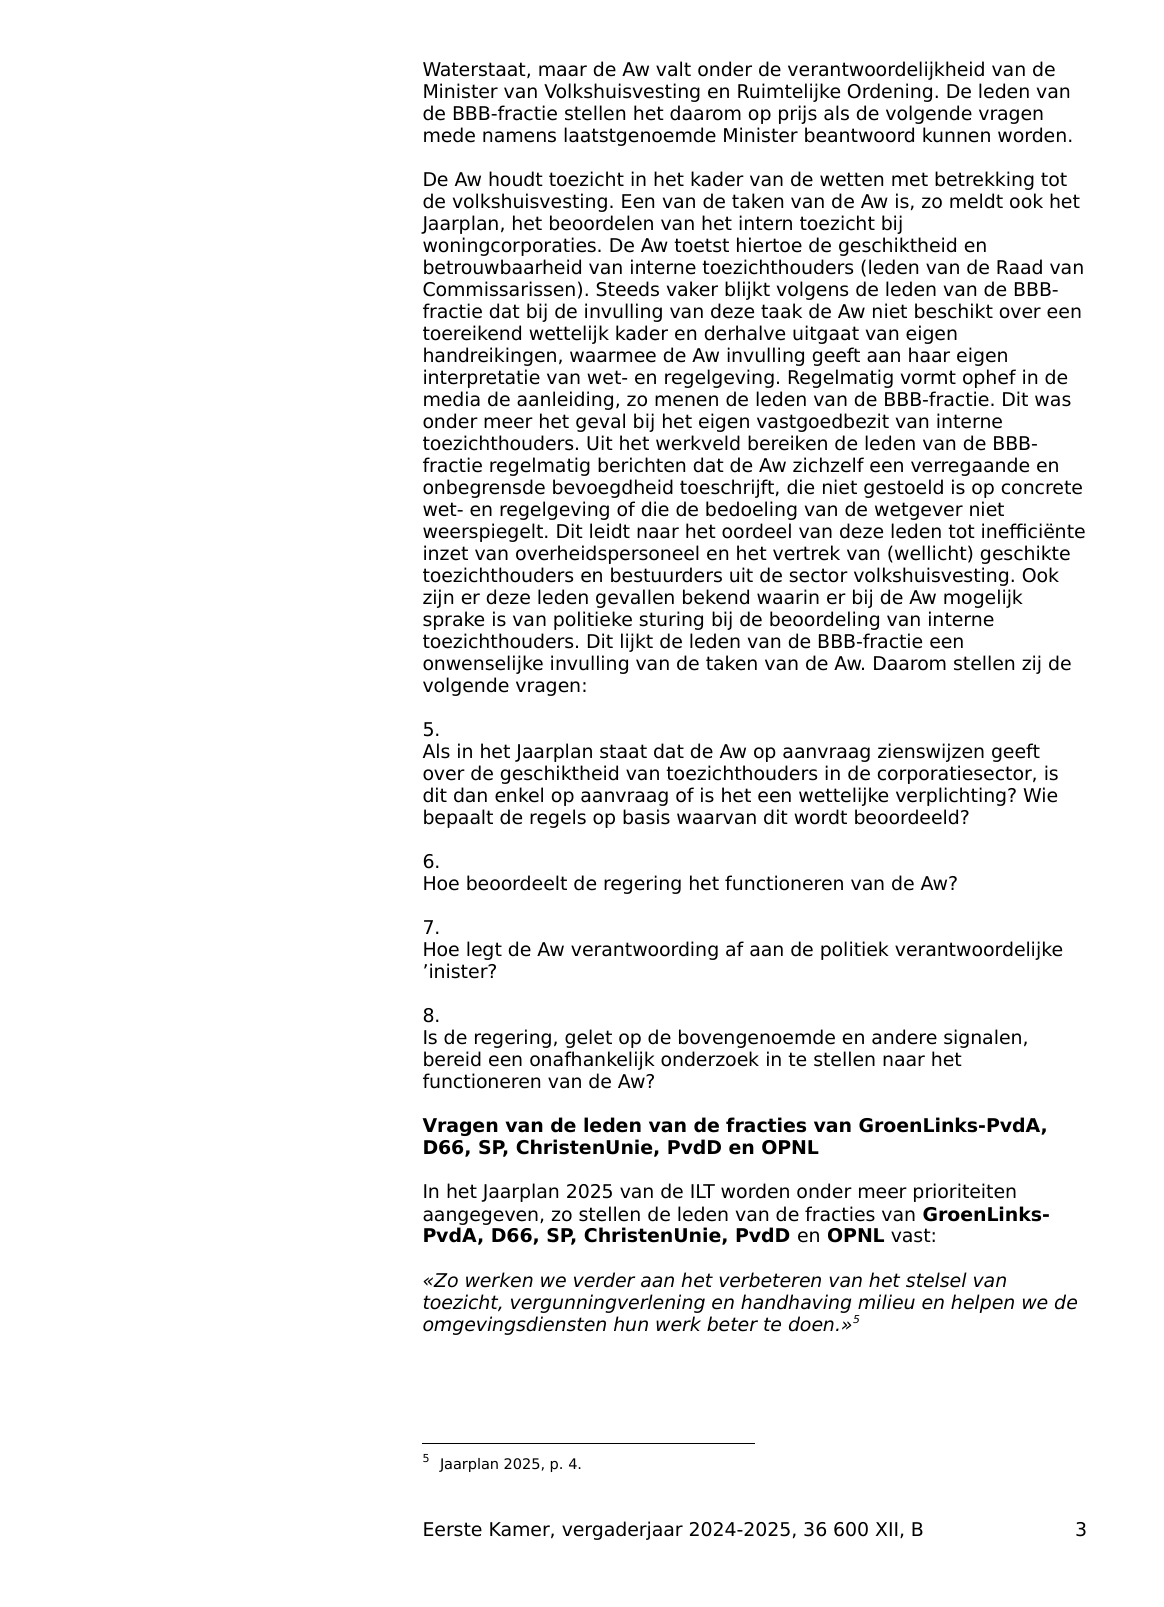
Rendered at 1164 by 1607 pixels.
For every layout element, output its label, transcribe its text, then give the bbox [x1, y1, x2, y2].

text In het Jaarplan 2025 van de ILT worden onder meer prioriteiten aangegeven, zo stellen de leden van de fracties van GroenLinks-PvdA, D66, SP, ChristenUnie, PvdD en OPNL vast: [422, 1181, 1087, 1247]
text «Zo werken we verder aan het verbeteren van het stelsel van toezicht, vergunningverlening en handhaving milieu en helpen we de omgevingsdiensten hun werk beter te doen.» [422, 1269, 1087, 1336]
text Als in het Jaarplan staat dat de Aw op aanvraag zienswijzen geeft over de geschiktheid van toezichthouders in de corporatiesector, is dit dan enkel op aanvraag of is het een wettelijke verplichting? Wie bepaalt de regels op basis waarvan dit wordt beoordeeld? [422, 741, 1087, 829]
text 5. [422, 719, 1087, 741]
text Is de regering, gelet op de bovengenoemde en andere signalen, bereid een onafhankelijk onderzoek in te stellen naar het functioneren van de Aw? [422, 1027, 1087, 1093]
text De Aw houdt toezicht in het kader van de wetten met betrekking tot de volkshuisvesting. Een van de taken van de Aw is, zo meldt ook het Jaarplan, het beoordelen van het intern toezicht bij woningcorporaties. De Aw toetst hiertoe de geschiktheid en betrouwbaarheid van interne toezichthouders (leden van de Raad van Commissarissen). Steeds vaker blijkt volgens de leden van de BBB-fractie dat bij de invulling van deze taak de Aw niet beschikt over een toereikend wettelijk kader en derhalve uitgaat van eigen handreikingen, waarmee de Aw invulling geeft aan haar eigen interpretatie van wet- en regelgeving. Regelmatig vormt ophef in de media de aanleiding, zo menen de leden van de BBB-fractie. Dit was onder meer het geval bij het eigen vastgoedbezit van interne toezichthouders. Uit het werkveld bereiken de leden van de BBB-fractie regelmatig berichten dat de Aw zichzelf een verregaande en onbegrensde bevoegdheid toeschrijft, die niet gestoeld is op concrete wet- en regelgeving of die de bedoeling van de wetgever niet weerspiegelt. Dit leidt naar het oordeel van deze leden tot inefficiënte inzet van overheidspersoneel en het vertrek van (wellicht) geschikte toezichthouders en bestuurders uit de sector volkshuisvesting. Ook zijn er deze leden gevallen bekend waarin er bij de Aw mogelijk sprake is van politieke sturing bij de beoordeling van interne toezichthouders. Dit lijkt de leden van de BBB-fractie een onwenselijke invulling van de taken van de Aw. Daarom stellen zij de volgende vragen: [422, 169, 1087, 697]
text Hoe beoordeelt de regering het functioneren van de Aw? [422, 873, 1087, 895]
text Waterstaat, maar de Aw valt onder de verantwoordelijkheid van de Minister van Volkshuisvesting en Ruimtelijke Ordening. De leden van de BBB-fractie stellen het daarom op prijs als de volgende vragen mede namens laatstgenoemde Minister beantwoord kunnen worden. [422, 59, 1087, 147]
text Jaarplan 2025, p. 4. [422, 1452, 1087, 1474]
text 6. [422, 851, 1087, 873]
text Hoe legt de Aw verantwoording af aan de politiek verantwoordelijke ’inister? [422, 939, 1087, 983]
text 7. [422, 917, 1087, 939]
subtitle Vragen van de leden van de fracties van GroenLinks-PvdA, D66, SP, ChristenUnie, PvdD en OPNL [422, 1115, 1087, 1159]
text 8. [422, 1005, 1087, 1027]
